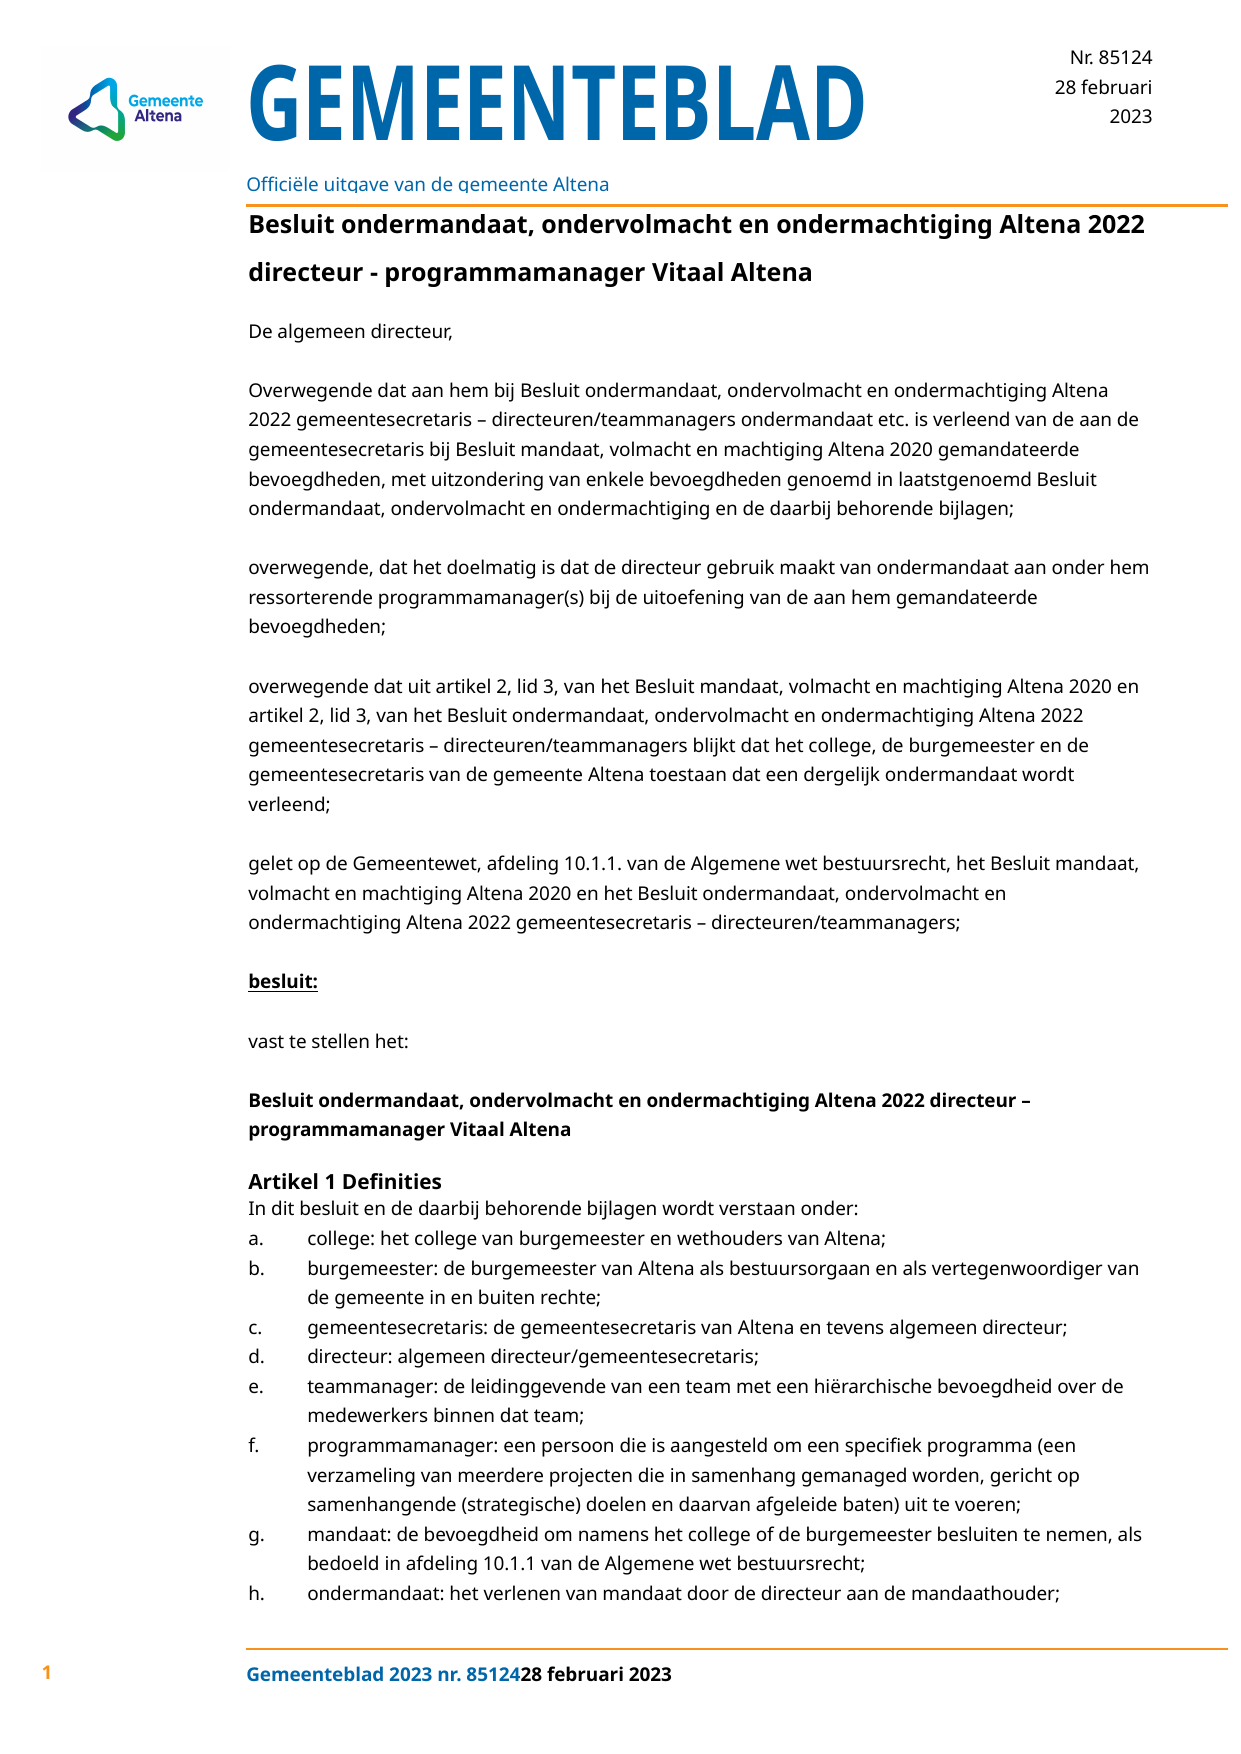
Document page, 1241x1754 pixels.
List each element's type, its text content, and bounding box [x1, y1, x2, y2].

list teammanager: de leidinggevende van een team met een hiërarchische bevoegdheid over de medewerkers binnen dat team; [248, 1373, 1152, 1428]
text Overwegende dat aan hem bij Besluit ondermandaat, ondervolmacht en ondermachtiging Altena 2022 gemeentesecretaris – directeuren/teammanagers ondermandaat etc. is verleend van de aan de gemeentesecretaris bij Besluit mandaat, volmacht en machtiging Altena 2020 gemandateerde bevoegdheden, met uitzondering van enkele bevoegdheden genoemd in laatstgenoemd Besluit ondermandaat, ondervolmacht en ondermachtiging en de daarbij behorende bijlagen; [248, 377, 1152, 521]
list mandaat: de bevoegdheid om namens het college of de burgemeester besluiten te nemen, als bedoeld in afdeling 10.1.1 van de Algemene wet bestuursrecht; [248, 1521, 1152, 1576]
text besluit: [248, 969, 1152, 994]
text Artikel 1 Definities [248, 1167, 1152, 1196]
list programmamanager: een persoon die is aangesteld om een specifiek programma (een verzameling van meerdere projecten die in samenhang gemanaged worden, gericht op samenhangende (strategische) doelen en daarvan afgeleide baten) uit te voeren; [248, 1432, 1152, 1517]
text Besluit ondermandaat, ondervolmacht en ondermachtiging Altena 2022 directeur – programmamanager Vitaal Altena [248, 1087, 1152, 1142]
picture [41, 47, 231, 172]
list burgemeester: de burgemeester van Altena als bestuursorgaan en als vertegenwoordiger van de gemeente in en buiten rechte; [248, 1255, 1152, 1310]
text vast te stellen het: [248, 1028, 1152, 1054]
list ondermandaat: het verlenen van mandaat door de directeur aan de mandaathouder; [248, 1580, 1152, 1606]
text overwegende, dat het doelmatig is dat de directeur gebruik maakt van ondermandaat aan onder hem ressorterende programmamanager(s) bij de uitoefening van de aan hem gemandateerde bevoegdheden; [248, 554, 1152, 639]
list gemeentesecretaris: de gemeentesecretaris van Altena en tevens algemeen directeur; [248, 1314, 1152, 1339]
text Besluit ondermandaat, ondervolmacht en ondermachtiging Altena 2022 directeur - programmamanager Vitaal Altena [248, 207, 1152, 288]
list directeur: algemeen directeur/gemeentesecretaris; [248, 1343, 1152, 1369]
text In dit besluit en de daarbij behorende bijlagen wordt verstaan onder: [248, 1196, 1152, 1221]
text overwegende dat uit artikel 2, lid 3, van het Besluit mandaat, volmacht en machtiging Altena 2020 en artikel 2, lid 3, van het Besluit ondermandaat, ondervolmacht en ondermachtiging Altena 2022 gemeentesecretaris – directeuren/teammanagers blijkt dat het college, de burgemeester en de gemeentesecretaris van de gemeente Altena toestaan dat een dergelijk ondermandaat wordt verleend; [248, 673, 1152, 817]
text gelet op de Gemeentewet, afdeling 10.1.1. van de Algemene wet bestuursrecht, het Besluit mandaat, volmacht en machtiging Altena 2020 en het Besluit ondermandaat, ondervolmacht en ondermachtiging Altena 2022 gemeentesecretaris – directeuren/teammanagers; [248, 850, 1152, 935]
list college: het college van burgemeester en wethouders van Altena; [248, 1225, 1152, 1251]
text De algemeen directeur, [248, 318, 1152, 344]
